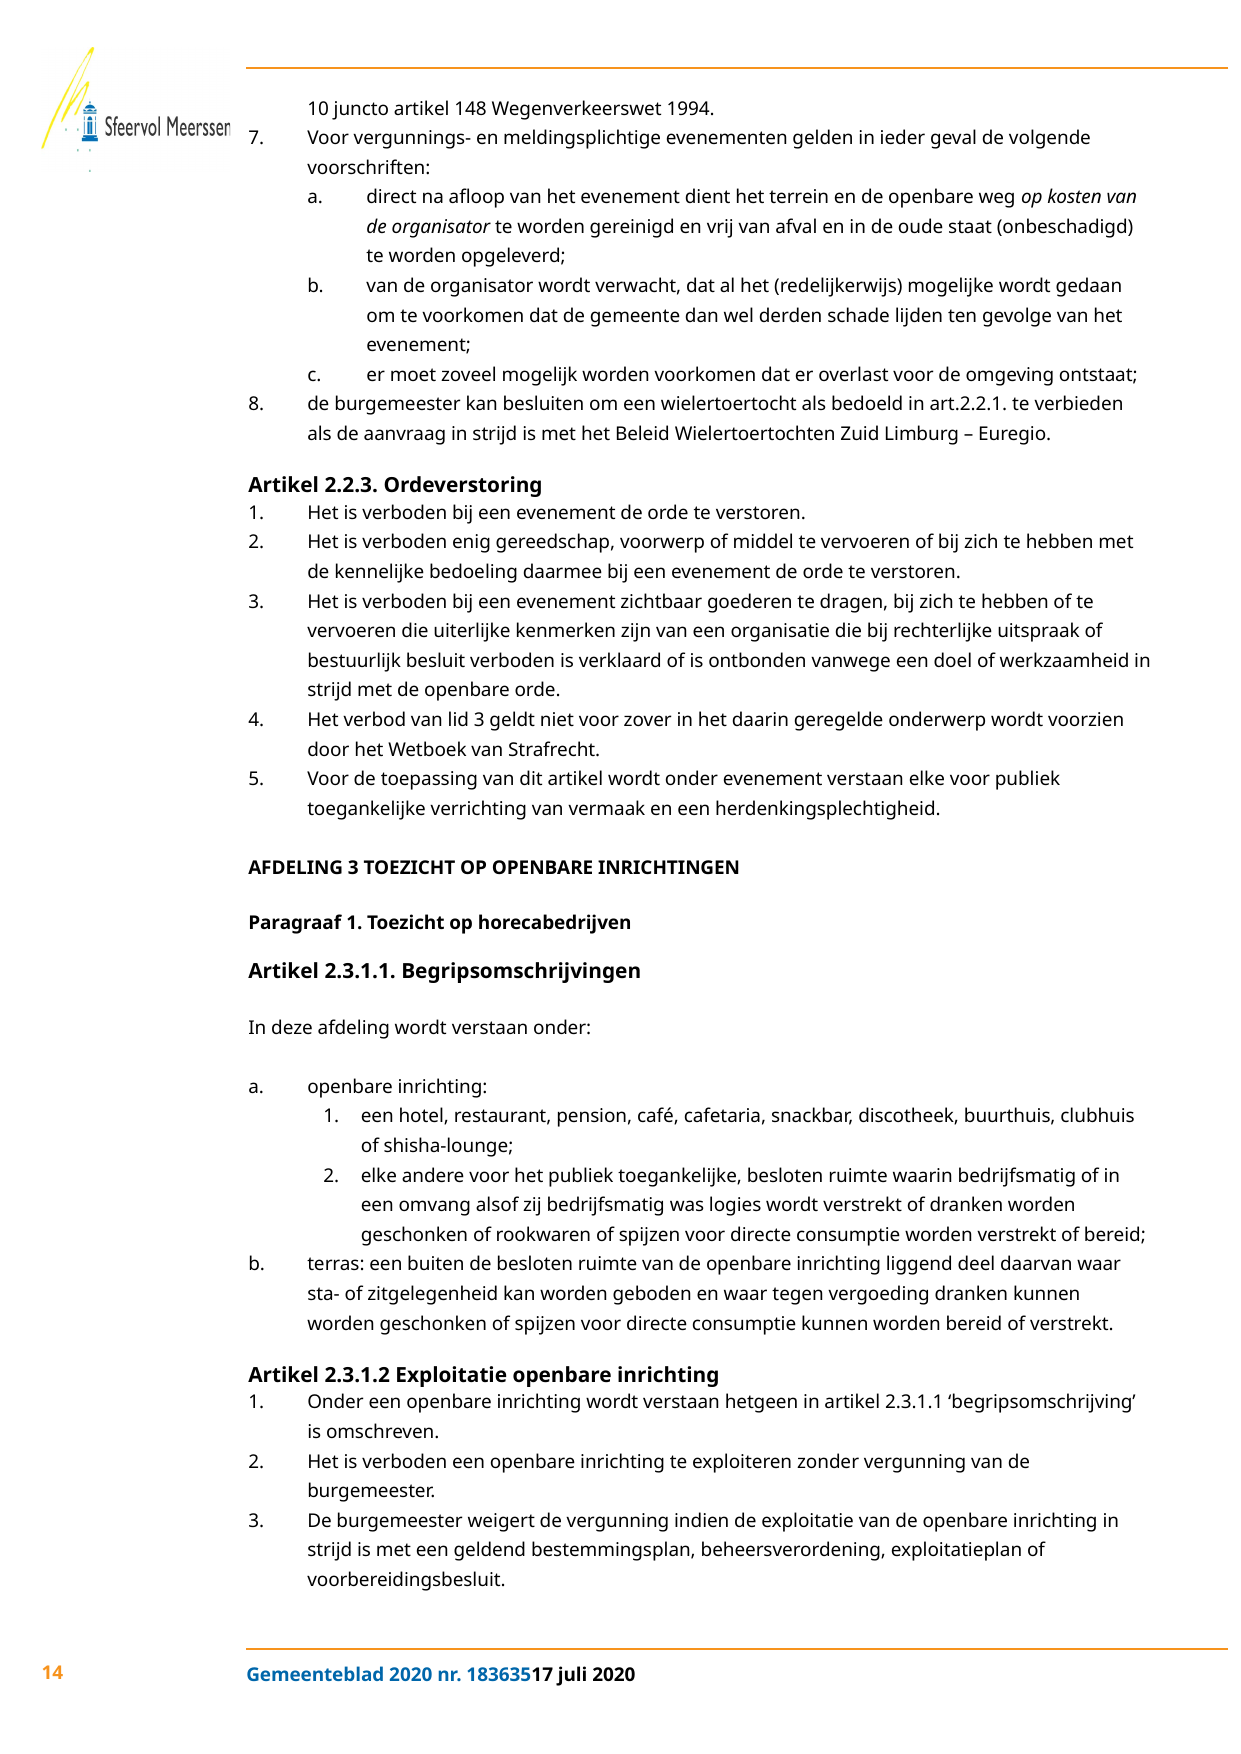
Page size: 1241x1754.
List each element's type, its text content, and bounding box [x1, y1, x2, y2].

list 10 juncto artikel 148 Wegenverkeerswet 1994. [248, 95, 1152, 121]
list Het is verboden een openbare inrichting te exploiteren zonder vergunning van de burgemeester. [248, 1448, 1152, 1503]
list De burgemeester weigert de vergunning indien de exploitatie van de openbare inrichting in strijd is met een geldend bestemmingsplan, beheersverordening, exploitatieplan of voorbereidingsbesluit. [248, 1507, 1152, 1592]
list Het is verboden bij een evenement zichtbaar goederen te dragen, bij zich te hebben of te vervoeren die uiterlijke kenmerken zijn van een organisatie die bij rechterlijke uitspraak of bestuurlijk besluit verboden is verklaard of is ontbonden vanwege een doel of werkzaamheid in strijd met de openbare orde. [248, 588, 1152, 702]
list Het is verboden bij een evenement de orde te verstoren. [248, 499, 1152, 525]
list direct na afloop van het evenement dient het terrein en de openbare weg op kosten van de organisator te worden gereinigd en vrij van afval en in de oude staat (onbeschadigd) te worden opgeleverd; [307, 183, 1152, 268]
text Artikel 2.3.1.1. Begripsomschrijvingen [248, 956, 1152, 984]
list van de organisator wordt verwacht, dat al het (redelijkerwijs) mogelijke wordt gedaan om te voorkomen dat de gemeente dan wel derden schade lijden ten gevolge van het evenement; [307, 272, 1152, 357]
list Het verbod van lid 3 geldt niet voor zover in het daarin geregelde onderwerp wordt voorzien door het Wetboek van Strafrecht. [248, 706, 1152, 761]
text AFDELING 3 TOEZICHT OP OPENBARE INRICHTINGEN [248, 854, 1152, 880]
list openbare inrichting: [248, 1073, 1152, 1099]
picture [41, 47, 231, 172]
list Voor de toepassing van dit artikel wordt onder evenement verstaan elke voor publiek toegankelijke verrichting van vermaak en een herdenkingsplechtigheid. [248, 765, 1152, 821]
list terras: een buiten de besloten ruimte van de openbare inrichting liggend deel daarvan waar sta- of zitgelegenheid kan worden geboden en waar tegen vergoeding dranken kunnen worden geschonken of spijzen voor directe consumptie kunnen worden bereid of verstrekt. [248, 1251, 1152, 1336]
list Onder een openbare inrichting wordt verstaan hetgeen in artikel 2.3.1.1 ‘begripsomschrijving’ is omschreven. [248, 1389, 1152, 1444]
list de burgemeester kan besluiten om een wielertoertocht als bedoeld in art.2.2.1. te verbieden als de aanvraag in strijd is met het Beleid Wielertoertochten Zuid Limburg – Euregio. [248, 391, 1152, 446]
text In deze afdeling wordt verstaan onder: [248, 1014, 1152, 1040]
list Het is verboden enig gereedschap, voorwerp of middel te vervoeren of bij zich te hebben met de kennelijke bedoeling daarmee bij een evenement de orde te verstoren. [248, 529, 1152, 584]
list elke andere voor het publiek toegankelijke, besloten ruimte waarin bedrijfsmatig of in een omvang alsof zij bedrijfsmatig was logies wordt verstrekt of dranken worden geschonken of rookwaren of spijzen voor directe consumptie worden verstrekt of bereid; [323, 1162, 1152, 1247]
list er moet zoveel mogelijk worden voorkomen dat er overlast voor de omgeving ontstaat; [307, 361, 1152, 387]
list Voor vergunnings- en meldingsplichtige evenementen gelden in ieder geval de volgende voorschriften: [248, 124, 1152, 180]
text Artikel 2.2.3. Ordeverstoring [248, 471, 1152, 499]
list een hotel, restaurant, pension, café, cafetaria, snackbar, discotheek, buurthuis, clubhuis of shisha-lounge; [323, 1103, 1152, 1158]
text Paragraaf 1. Toezicht op horecabedrijven [248, 909, 1152, 935]
text Artikel 2.3.1.2 Exploitatie openbare inrichting [248, 1360, 1152, 1389]
